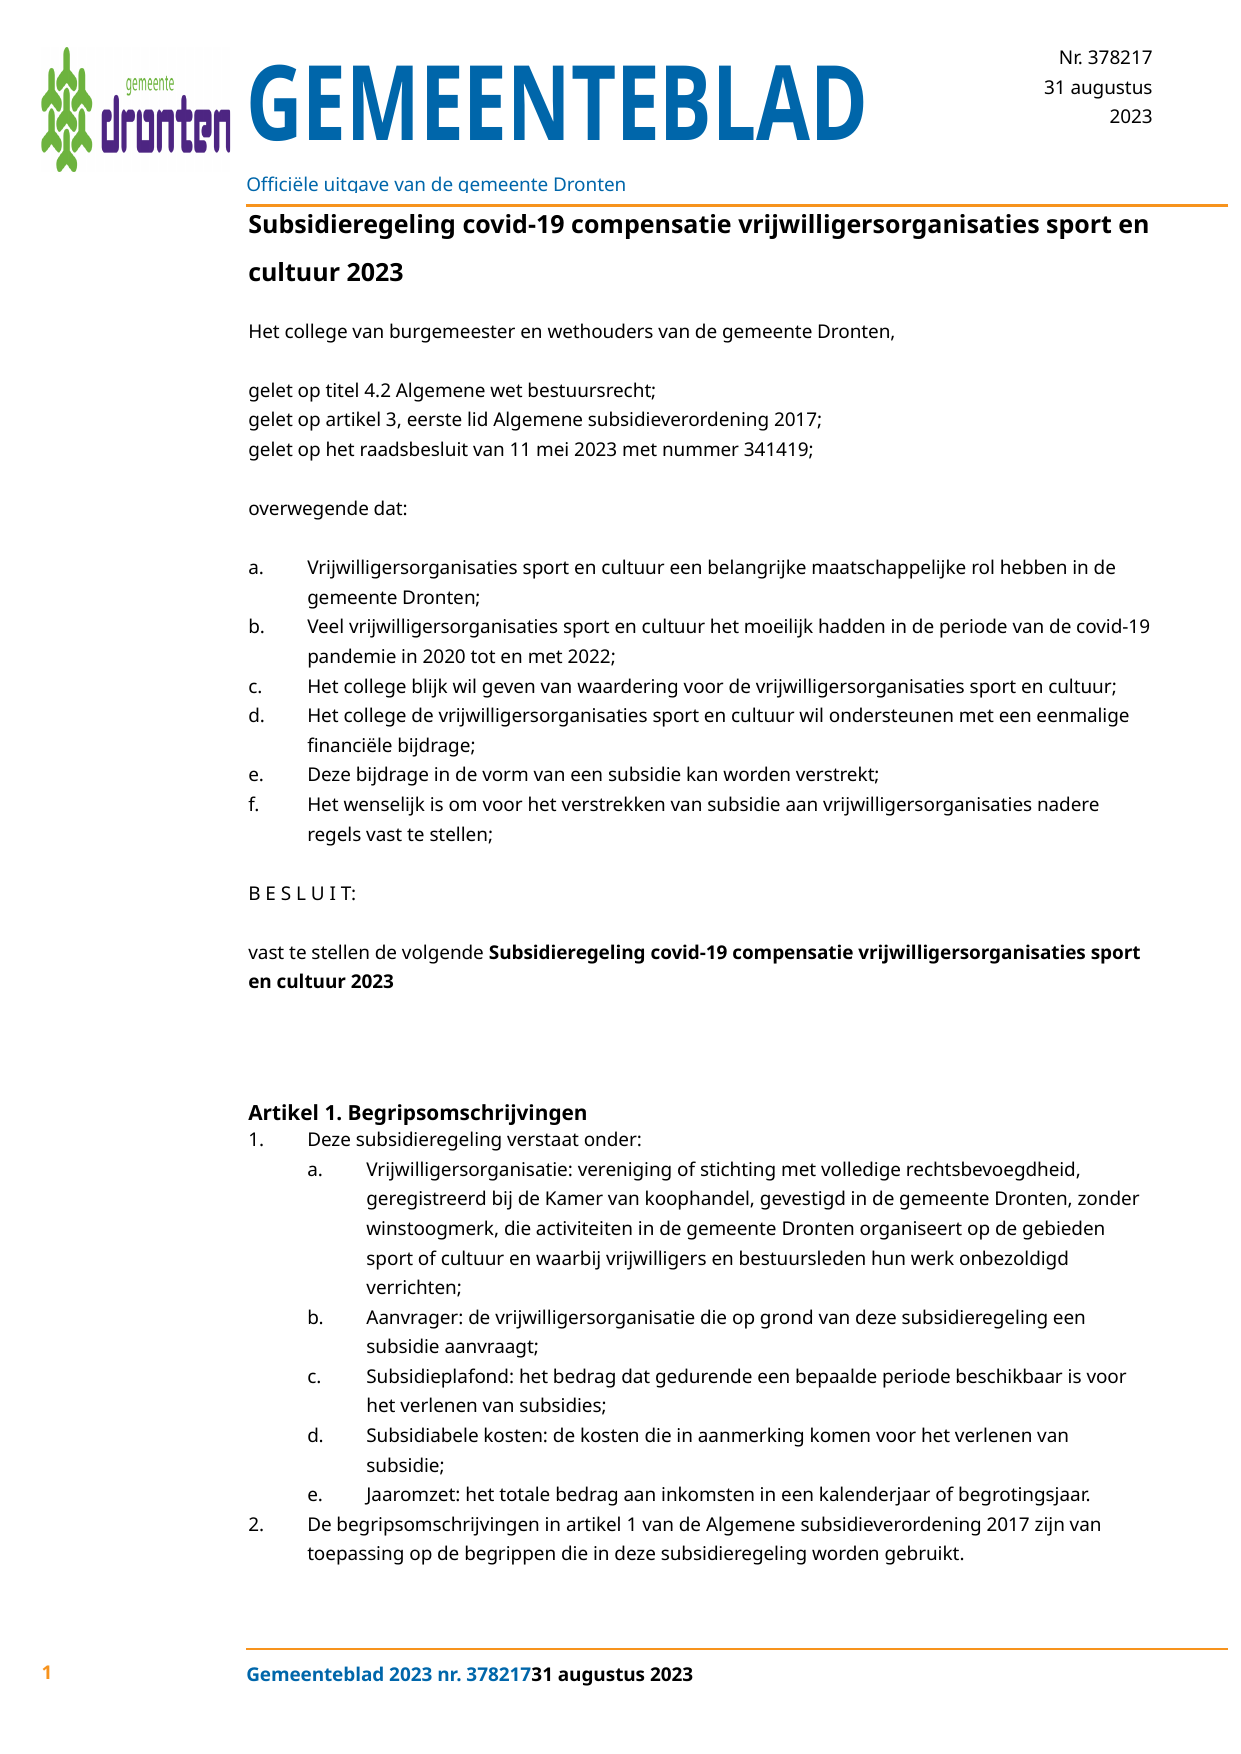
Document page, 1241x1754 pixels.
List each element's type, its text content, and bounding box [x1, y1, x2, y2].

list De begripsomschrijvingen in artikel 1 van de Algemene subsidieverordening 2017 zijn van toepassing op de begrippen die in deze subsidieregeling worden gebruikt. [248, 1511, 1152, 1566]
text gelet op het raadsbesluit van 11 mei 2023 met nummer 341419; [248, 436, 1152, 462]
list Aanvrager: de vrijwilligersorganisatie die op grond van deze subsidieregeling een subsidie aanvraagt; [307, 1304, 1152, 1359]
text Het college van burgemeester en wethouders van de gemeente Dronten, [248, 318, 1152, 344]
list Vrijwilligersorganisatie: vereniging of stichting met volledige rechtsbevoegdheid, geregistreerd bij de Kamer van koophandel, gevestigd in de gemeente Dronten, zonder winstoogmerk, die activiteiten in de gemeente Dronten organiseert op de gebieden sport of cultuur en waarbij vrijwilligers en bestuursleden hun werk onbezoldigd verrichten; [307, 1156, 1152, 1300]
picture [41, 47, 231, 172]
text Subsidieregeling covid-19 compensatie vrijwilligersorganisaties sport en cultuur 2023 [248, 207, 1152, 288]
text gelet op artikel 3, eerste lid Algemene subsidieverordening 2017; [248, 407, 1152, 432]
list Het college blijk wil geven van waardering voor de vrijwilligersorganisaties sport en cultuur; [248, 673, 1152, 699]
list Het college de vrijwilligersorganisaties sport en cultuur wil ondersteunen met een eenmalige financiële bijdrage; [248, 702, 1152, 758]
text Artikel 1. Begripsomschrijvingen [248, 1098, 1152, 1126]
list Deze bijdrage in de vorm van een subsidie kan worden verstrekt; [248, 762, 1152, 787]
text vast te stellen de volgende Subsidieregeling covid-19 compensatie vrijwilligersorganisaties sport en cultuur 2023 [248, 939, 1152, 994]
text overwegende dat: [248, 495, 1152, 521]
list Subsidieplafond: het bedrag dat gedurende een bepaalde periode beschikbaar is voor het verlenen van subsidies; [307, 1363, 1152, 1418]
text gelet op titel 4.2 Algemene wet bestuursrecht; [248, 377, 1152, 403]
list Vrijwilligersorganisaties sport en cultuur een belangrijke maatschappelijke rol hebben in de gemeente Dronten; [248, 554, 1152, 610]
text B E S L U I T: [248, 880, 1152, 906]
list Het wenselijk is om voor het verstrekken van subsidie aan vrijwilligersorganisaties nadere regels vast te stellen; [248, 791, 1152, 847]
list Veel vrijwilligersorganisaties sport en cultuur het moeilijk hadden in de periode van de covid-19 pandemie in 2020 tot en met 2022; [248, 614, 1152, 669]
list Subsidiabele kosten: de kosten die in aanmerking komen voor het verlenen van subsidie; [307, 1422, 1152, 1478]
list Deze subsidieregeling verstaat onder: [248, 1126, 1152, 1152]
list Jaaromzet: het totale bedrag aan inkomsten in een kalenderjaar of begrotingsjaar. [307, 1481, 1152, 1507]
